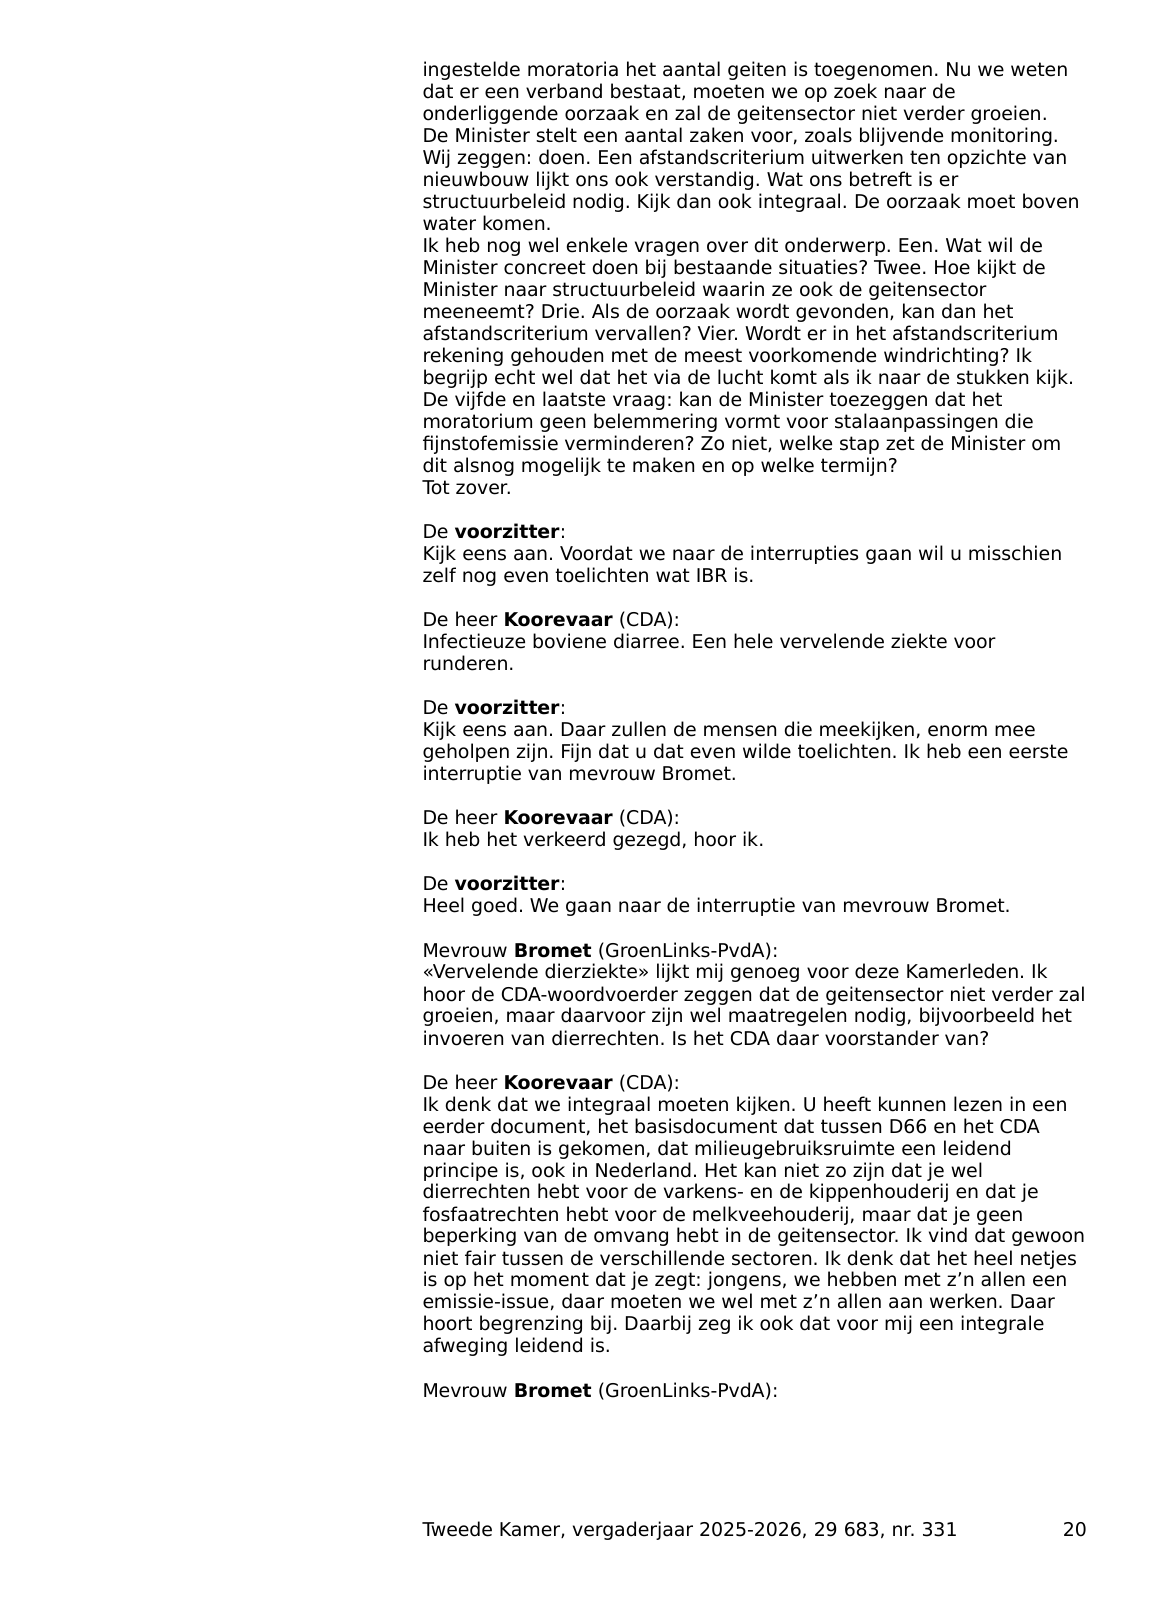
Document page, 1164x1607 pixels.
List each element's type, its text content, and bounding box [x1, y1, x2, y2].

text De heer Koorevaar (CDA): [422, 1072, 1087, 1093]
text Ik denk dat we integraal moeten kijken. U heeft kunnen lezen in een eerder document, het basisdocument dat tussen D66 en het CDA naar buiten is gekomen, dat milieugebruiksruimte een leidend principe is, ook in Nederland. Het kan niet zo zijn dat je wel dierrechten hebt voor de varkens- en de kippenhouderij en dat je fosfaatrechten hebt voor de melkveehouderij, maar dat je geen beperking van de omvang hebt in de geitensector. Ik vind dat gewoon niet fair tussen de verschillende sectoren. Ik denk dat het heel netjes is op het moment dat je zegt: jongens, we hebben met z’n allen een emissie-issue, daar moeten we wel met z’n allen aan werken. Daar hoort begrenzing bij. Daarbij zeg ik ook dat voor mij een integrale afweging leidend is. [422, 1093, 1087, 1357]
text ingestelde moratoria het aantal geiten is toegenomen. Nu we weten dat er een verband bestaat, moeten we op zoek naar de onderliggende oorzaak en zal de geitensector niet verder groeien. [422, 59, 1087, 125]
text Ik heb nog wel enkele vragen over dit onderwerp. Een. Wat wil de Minister concreet doen bij bestaande situaties? Twee. Hoe kijkt de Minister naar structuurbeleid waarin ze ook de geitensector meeneemt? Drie. Als de oorzaak wordt gevonden, kan dan het afstandscriterium vervallen? Vier. Wordt er in het afstandscriterium rekening gehouden met de meest voorkomende windrichting? Ik begrijp echt wel dat het via de lucht komt als ik naar de stukken kijk. De vijfde en laatste vraag: kan de Minister toezeggen dat het moratorium geen belemmering vormt voor stalaanpassingen die fijnstofemissie verminderen? Zo niet, welke stap zet de Minister om dit alsnog mogelijk te maken en op welke termijn? [422, 235, 1087, 477]
text Kijk eens aan. Daar zullen de mensen die meekijken, enorm mee geholpen zijn. Fijn dat u dat even wilde toelichten. Ik heb een eerste interruptie van mevrouw Bromet. [422, 719, 1087, 785]
text Heel goed. We gaan naar de interruptie van mevrouw Bromet. [422, 895, 1087, 917]
text Mevrouw Bromet (GroenLinks-PvdA): [422, 939, 1087, 961]
text «Vervelende dierziekte» lijkt mij genoeg voor deze Kamerleden. Ik hoor de CDA-woordvoerder zeggen dat de geitensector niet verder zal groeien, maar daarvoor zijn wel maatregelen nodig, bijvoorbeeld het invoeren van dierrechten. Is het CDA daar voorstander van? [422, 961, 1087, 1049]
text De Minister stelt een aantal zaken voor, zoals blijvende monitoring. Wij zeggen: doen. Een afstandscriterium uitwerken ten opzichte van nieuwbouw lijkt ons ook verstandig. Wat ons betreft is er structuurbeleid nodig. Kijk dan ook integraal. De oorzaak moet boven water komen. [422, 125, 1087, 235]
text De voorzitter: [422, 697, 1087, 719]
text Ik heb het verkeerd gezegd, hoor ik. [422, 829, 1087, 851]
text Tot zover. [422, 477, 1087, 499]
text Kijk eens aan. Voordat we naar de interrupties gaan wil u misschien zelf nog even toelichten wat IBR is. [422, 543, 1087, 587]
text De heer Koorevaar (CDA): [422, 807, 1087, 829]
text De heer Koorevaar (CDA): [422, 609, 1087, 631]
text Infectieuze boviene diarree. Een hele vervelende ziekte voor runderen. [422, 631, 1087, 675]
text Mevrouw Bromet (GroenLinks-PvdA): [422, 1379, 1087, 1401]
text De voorzitter: [422, 521, 1087, 543]
text De voorzitter: [422, 873, 1087, 895]
